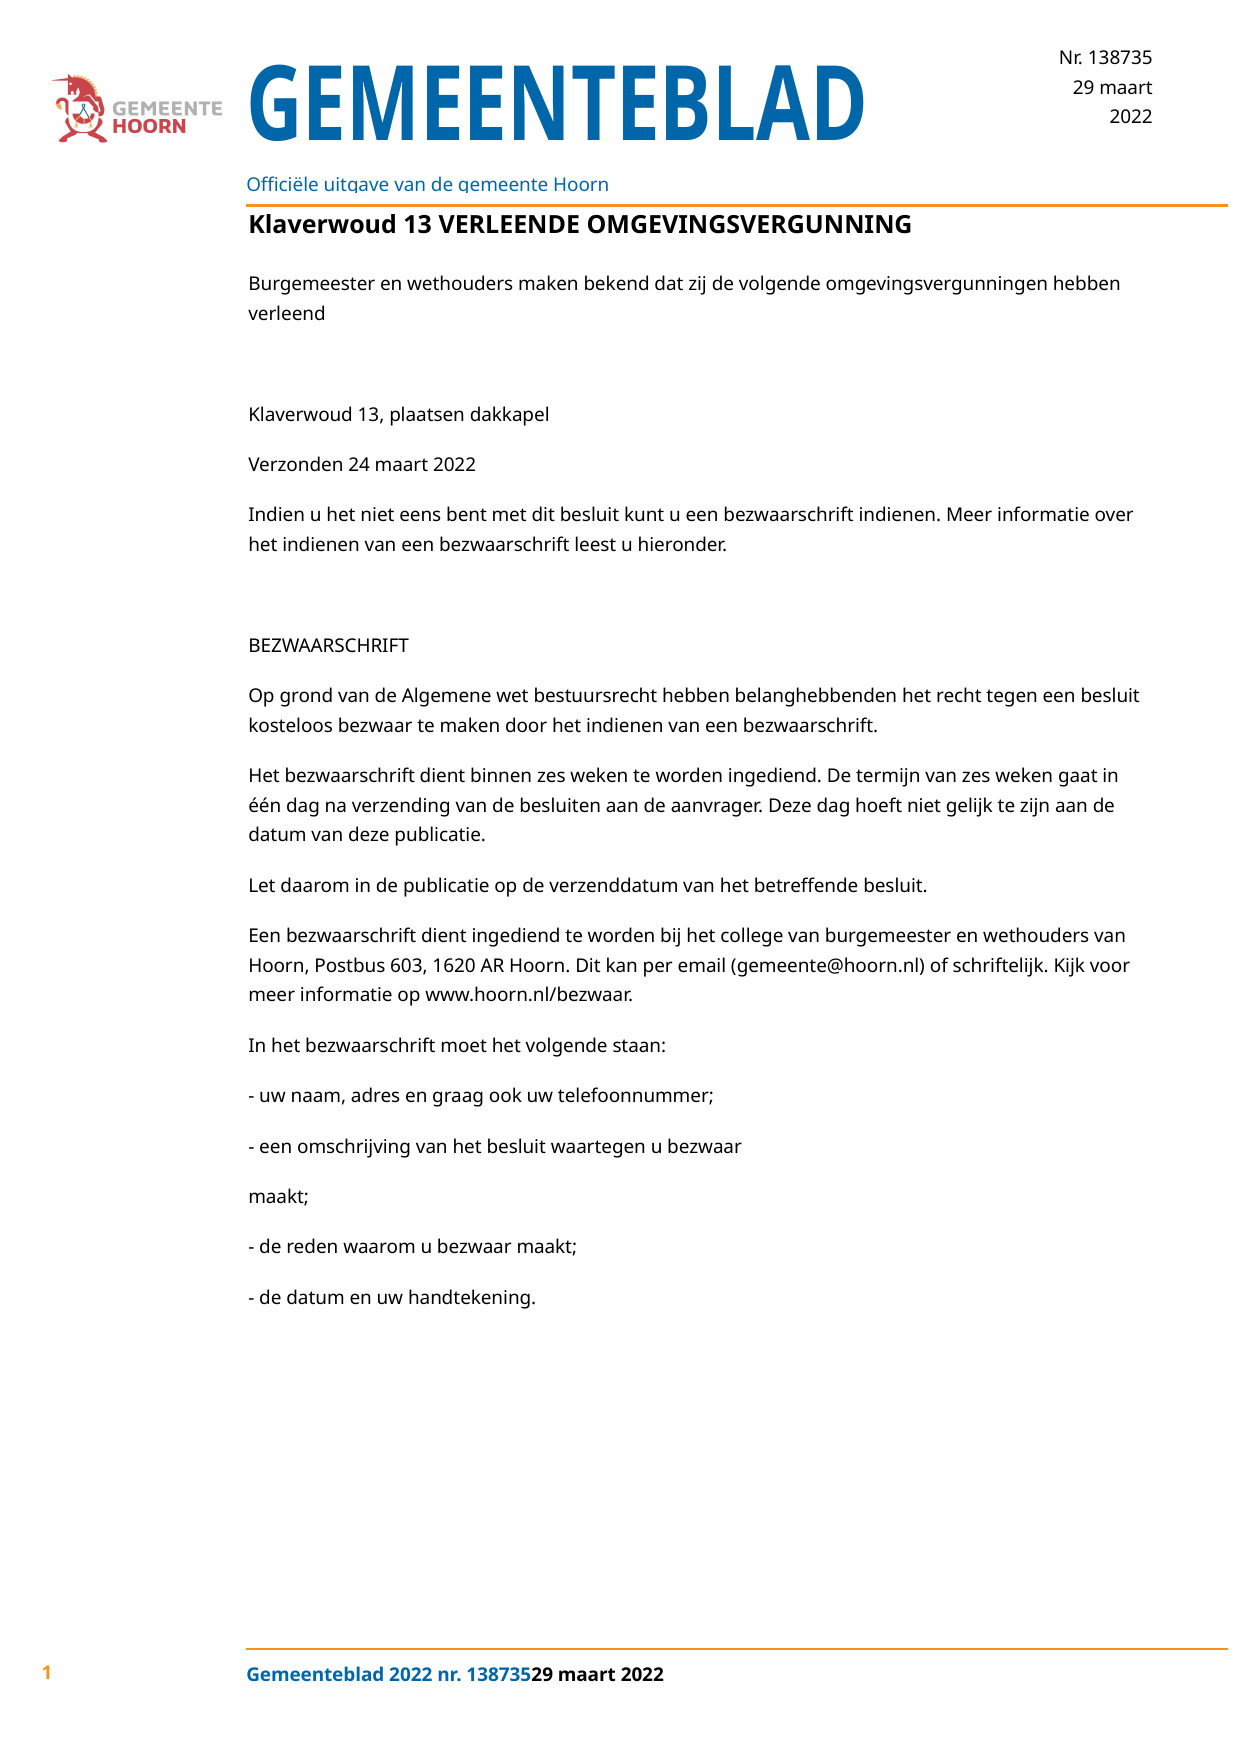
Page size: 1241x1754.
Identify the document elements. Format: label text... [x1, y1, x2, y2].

text In het bezwaarschrift moet het volgende staan: [248, 1032, 1152, 1058]
text - een omschrijving van het besluit waartegen u bezwaar [248, 1133, 1152, 1158]
picture [41, 47, 231, 172]
text Burgemeester en wethouders maken bekend dat zij de volgende omgevingsvergunningen hebben verleend [248, 270, 1152, 326]
text Het bezwaarschrift dient binnen zes weken te worden ingediend. De termijn van zes weken gaat in één dag na verzending van de besluiten aan de aanvrager. Deze dag hoeft niet gelijk te zijn aan de datum van deze publicatie. [248, 762, 1152, 847]
text Klaverwoud 13 VERLEENDE OMGEVINGSVERGUNNING [248, 207, 1152, 241]
text maakt; [248, 1183, 1152, 1209]
text Klaverwoud 13, plaatsen dakkapel [248, 401, 1152, 426]
text Op grond van de Algemene wet bestuursrecht hebben belanghebbenden het recht tegen een besluit kosteloos bezwaar te maken door het indienen van een bezwaarschrift. [248, 682, 1152, 738]
text - uw naam, adres en graag ook uw telefoonnummer; [248, 1082, 1152, 1108]
text Verzonden 24 maart 2022 [248, 451, 1152, 477]
text - de reden waarom u bezwaar maakt; [248, 1234, 1152, 1259]
text Een bezwaarschrift dient ingediend te worden bij het college van burgemeester en wethouders van Hoorn, Postbus 603, 1620 AR Hoorn. Dit kan per email (gemeente@hoorn.nl) of schriftelijk. Kijk voor meer informatie op www.hoorn.nl/bezwaar. [248, 922, 1152, 1007]
text BEZWAARSCHRIFT [248, 632, 1152, 658]
text - de datum en uw handtekening. [248, 1284, 1152, 1310]
text Indien u het niet eens bent met dit besluit kunt u een bezwaarschrift indienen. Meer informatie over het indienen van een bezwaarschrift leest u hieronder. [248, 502, 1152, 557]
text Let daarom in de publicatie op de verzenddatum van het betreffende besluit. [248, 872, 1152, 898]
